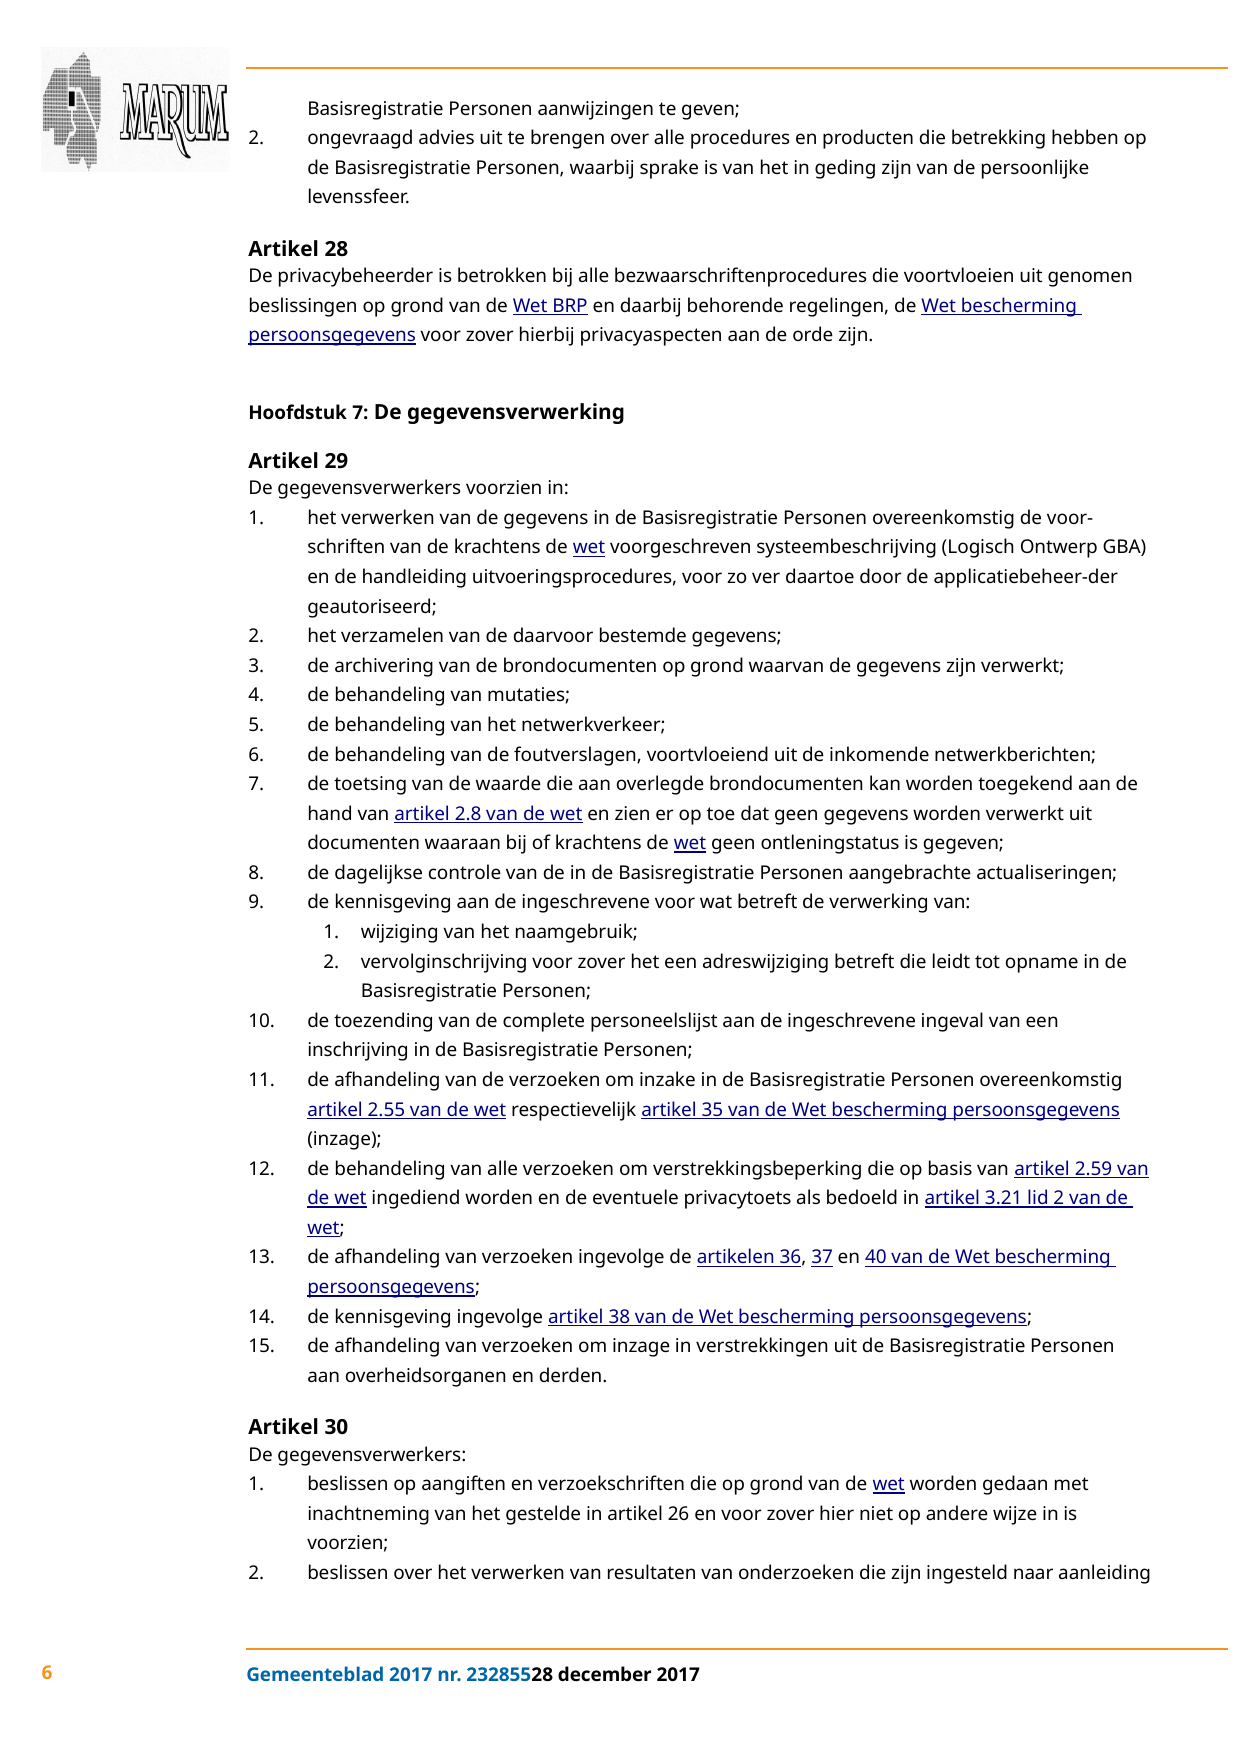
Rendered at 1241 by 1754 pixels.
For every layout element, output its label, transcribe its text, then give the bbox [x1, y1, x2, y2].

list de afhandeling van verzoeken om inzage in verstrekkingen uit de Basisregistratie Personen aan overheidsorganen en derden. [248, 1332, 1152, 1388]
text De gegevensverwerkers: [248, 1441, 1152, 1467]
list de toezending van de complete personeelslijst aan de ingeschrevene ingeval van een inschrijving in de Basisregistratie Personen; [248, 1007, 1152, 1062]
list de dagelijkse controle van de in de Basisregistratie Personen aangebrachte actualiseringen; [248, 859, 1152, 885]
text De gegevensverwerkers voorzien in: [248, 474, 1152, 500]
list de behandeling van mutaties; [248, 682, 1152, 707]
list beslissen over het verwerken van resultaten van onderzoeken die zijn ingesteld naar aanleiding [248, 1559, 1152, 1585]
list de behandeling van alle verzoeken om verstrekkingsbeperking die op basis van artikel 2.59 van de wet ingediend worden en de eventuele privacytoets als bedoeld in artikel 3.21 lid 2 van de wet; [248, 1155, 1152, 1240]
list de behandeling van de foutverslagen, voortvloeiend uit de inkomende netwerkberichten; [248, 741, 1152, 766]
list beslissen op aangiften en verzoekschriften die op grond van de wet worden gedaan met inachtneming van het gestelde in artikel 26 en voor zover hier niet op andere wijze in is voorzien; [248, 1470, 1152, 1555]
text Artikel 30 [248, 1412, 1152, 1441]
list de kennisgeving aan de ingeschrevene voor wat betreft de verwerking van: [248, 889, 1152, 914]
text Artikel 29 [248, 446, 1152, 474]
text Hoofdstuk 7: De gegevensverwerking [248, 397, 1152, 425]
list de kennisgeving ingevolge artikel 38 van de Wet bescherming persoonsgegevens; [248, 1303, 1152, 1328]
list wijziging van het naamgebruik; [323, 918, 1152, 944]
list het verzamelen van de daarvoor bestemde gegevens; [248, 622, 1152, 648]
list de behandeling van het netwerkverkeer; [248, 711, 1152, 737]
list de afhandeling van de verzoeken om inzake in de Basisregistratie Personen overeenkomstig artikel 2.55 van de wet respectievelijk artikel 35 van de Wet bescherming persoonsgegevens (inzage); [248, 1066, 1152, 1151]
list de toetsing van de waarde die aan overlegde brondocumenten kan worden toegekend aan de hand van artikel 2.8 van de wet en zien er op toe dat geen gegevens worden verwerkt uit documenten waaraan bij of krachtens de wet geen ontleningstatus is gegeven; [248, 770, 1152, 855]
list de archivering van de brondocumenten op grond waarvan de gegevens zijn verwerkt; [248, 652, 1152, 678]
list ongevraagd advies uit te brengen over alle procedures en producten die betrekking hebben op de Basisregistratie Personen, waarbij sprake is van het in geding zijn van de persoonlijke levenssfeer. [248, 124, 1152, 209]
text Artikel 28 [248, 234, 1152, 262]
list het verwerken van de gegevens in de Basisregistratie Personen overeenkomstig de voor-schriften van de krachtens de wet voorgeschreven systeembeschrijving (Logisch Ontwerp GBA) en de handleiding uitvoeringsprocedures, voor zo ver daartoe door de applicatiebeheer-der geautoriseerd; [248, 504, 1152, 618]
list vervolginschrijving voor zover het een adreswijziging betreft die leidt tot opname in de Basisregistratie Personen; [323, 948, 1152, 1003]
list Basisregistratie Personen aanwijzingen te geven; [248, 95, 1152, 121]
list de afhandeling van verzoeken ingevolge de artikelen 36, 37 en 40 van de Wet bescherming persoonsgegevens; [248, 1244, 1152, 1299]
text De privacybeheerder is betrokken bij alle bezwaarschriftenprocedures die voortvloeien uit genomen beslissingen op grond van de Wet BRP en daarbij behorende regelingen, de Wet bescherming persoonsgegevens voor zover hierbij privacyaspecten aan de orde zijn. [248, 262, 1152, 347]
picture [41, 47, 231, 172]
